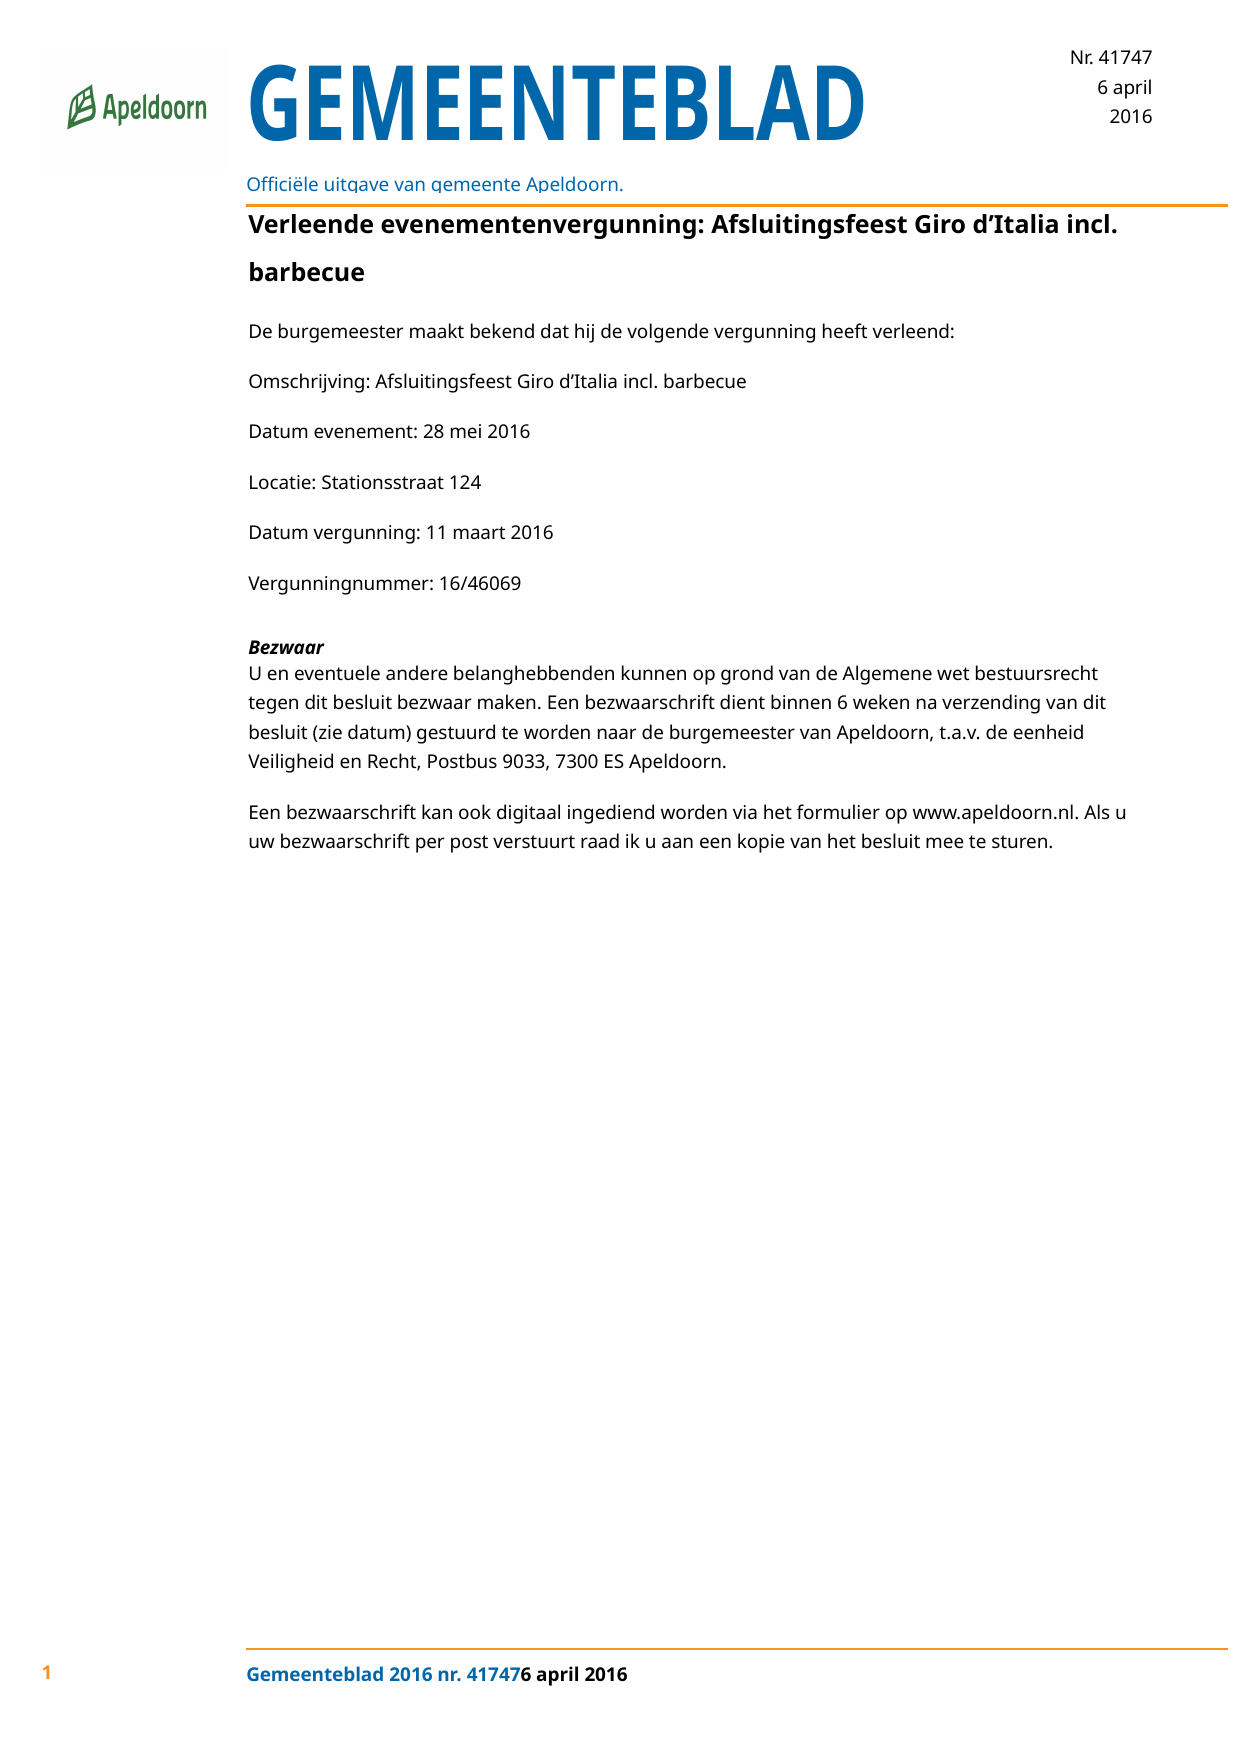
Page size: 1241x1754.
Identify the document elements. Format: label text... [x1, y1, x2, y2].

text Een bezwaarschrift kan ook digitaal ingediend worden via het formulier op www.apeldoorn.nl. Als u uw bezwaarschrift per post verstuurt raad ik u aan een kopie van het besluit mee te sturen. [248, 799, 1152, 854]
text Verleende evenementenvergunning: Afsluitingsfeest Giro d’Italia incl. barbecue [248, 207, 1152, 288]
text Omschrijving: Afsluitingsfeest Giro d’Italia incl. barbecue [248, 368, 1152, 394]
text Locatie: Stationsstraat 124 [248, 469, 1152, 495]
text Bezwaar [248, 634, 1152, 660]
text Vergunningnummer: 16/46069 [248, 570, 1152, 596]
text Datum evenement: 28 mei 2016 [248, 419, 1152, 444]
text De burgemeester maakt bekend dat hij de volgende vergunning heeft verleend: [248, 318, 1152, 344]
text U en eventuele andere belanghebbenden kunnen op grond van de Algemene wet bestuursrecht tegen dit besluit bezwaar maken. Een bezwaarschrift dient binnen 6 weken na verzending van dit besluit (zie datum) gestuurd te worden naar de burgemeester van Apeldoorn, t.a.v. de eenheid Veiligheid en Recht, Postbus 9033, 7300 ES Apeldoorn. [248, 660, 1152, 774]
text Datum vergunning: 11 maart 2016 [248, 519, 1152, 545]
picture [41, 47, 231, 172]
